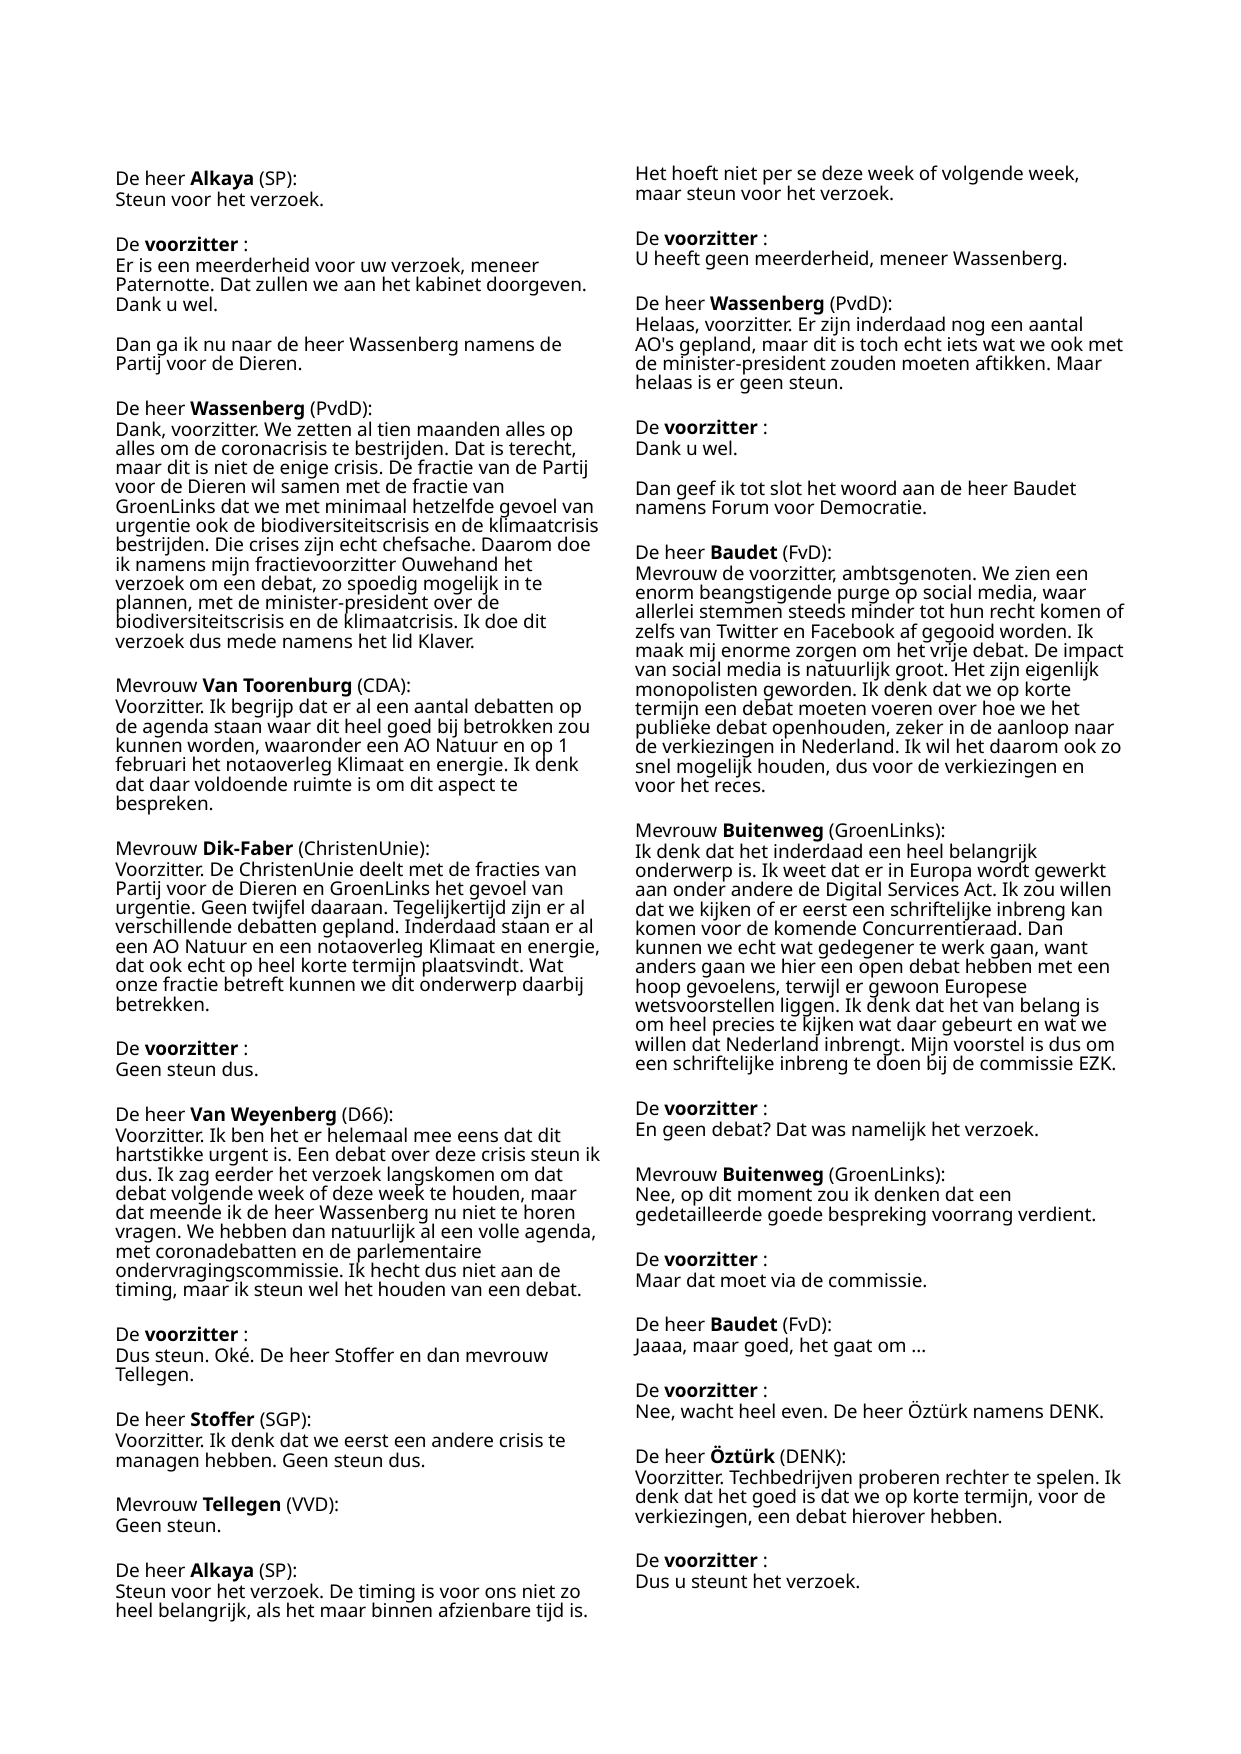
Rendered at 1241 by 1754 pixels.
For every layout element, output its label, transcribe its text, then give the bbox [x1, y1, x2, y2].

text De voorzitter : [635, 1095, 1125, 1121]
text De heer Stoffer (SGP): [115, 1407, 605, 1432]
text De voorzitter : [635, 414, 1125, 440]
text Voorzitter. Techbedrijven proberen rechter te spelen. Ik denk dat het goed is dat we op korte termijn, voor de verkiezingen, een debat hierover hebben. [635, 1469, 1125, 1527]
text Dus steun. Oké. De heer Stoffer en dan mevrouw Tellegen. [115, 1347, 605, 1386]
text De voorzitter : [635, 225, 1125, 250]
text Jaaaa, maar goed, het gaat om … [635, 1337, 1125, 1357]
text Nee, wacht heel even. De heer Öztürk namens DENK. [635, 1403, 1125, 1422]
text Mevrouw Buitenweg (GroenLinks): [635, 1161, 1125, 1186]
text De heer Alkaya (SP): [115, 165, 605, 191]
text De heer Wassenberg (PvdD): [115, 395, 605, 421]
text De heer Wassenberg (PvdD): [635, 291, 1125, 316]
text En geen debat? Dat was namelijk het verzoek. [635, 1121, 1125, 1140]
text Dan ga ik nu naar de heer Wassenberg namens de Partij voor de Dieren. [115, 336, 605, 374]
text Geen steun dus. [115, 1061, 605, 1081]
text De heer Baudet (FvD): [635, 1312, 1125, 1337]
text Geen steun. [115, 1517, 605, 1537]
text Dan geef ik tot slot het woord aan de heer Baudet namens Forum voor Democratie. [635, 480, 1125, 518]
text De voorzitter : [635, 1548, 1125, 1573]
text Mevrouw Van Toorenburg (CDA): [115, 673, 605, 698]
text De voorzitter : [635, 1377, 1125, 1403]
text Nee, op dit moment zou ik denken dat een gedetailleerde goede bespreking voorrang verdient. [635, 1186, 1125, 1225]
text De heer Alkaya (SP): [115, 1557, 605, 1583]
text Steun voor het verzoek. [115, 191, 605, 210]
text Helaas, voorzitter. Er zijn inderdaad nog een aantal AO's gepland, maar dit is toch echt iets wat we ook met de minister-president zouden moeten aftikken. Maar helaas is er geen steun. [635, 316, 1125, 393]
text Mevrouw Buitenweg (GroenLinks): [635, 817, 1125, 843]
text Mevrouw Dik-Faber (ChristenUnie): [115, 835, 605, 861]
text De heer Baudet (FvD): [635, 539, 1125, 565]
text De heer Van Weyenberg (D66): [115, 1101, 605, 1127]
text De voorzitter : [115, 1321, 605, 1347]
text Mevrouw de voorzitter, ambtsgenoten. We zien een enorm beangstigende purge op social media, waar allerlei stemmen steeds minder tot hun recht komen of zelfs van Twitter en Facebook af gegooid worden. Ik maak mij enorme zorgen om het vrije debat. De impact van social media is natuurlijk groot. Het zijn eigenlijk monopolisten geworden. Ik denk dat we op korte termijn een debat moeten voeren over hoe we het publieke debat openhouden, zeker in de aanloop naar de verkiezingen in Nederland. Ik wil het daarom ook zo snel mogelijk houden, dus voor de verkiezingen en voor het reces. [635, 565, 1125, 796]
text Voorzitter. Ik begrijp dat er al een aantal debatten op de agenda staan waar dit heel goed bij betrokken zou kunnen worden, waaronder een AO Natuur en op 1 februari het notaoverleg Klimaat en energie. Ik denk dat daar voldoende ruimte is om dit aspect te bespreken. [115, 698, 605, 814]
text Maar dat moet via de commissie. [635, 1272, 1125, 1291]
text U heeft geen meerderheid, meneer Wassenberg. [635, 250, 1125, 270]
text Er is een meerderheid voor uw verzoek, meneer Paternotte. Dat zullen we aan het kabinet doorgeven. Dank u wel. [115, 257, 605, 315]
text Dank, voorzitter. We zetten al tien maanden alles op alles om de coronacrisis te bestrijden. Dat is terecht, maar dit is niet de enige crisis. De fractie van de Partij voor de Dieren wil samen met de fractie van GroenLinks dat we met minimaal hetzelfde gevoel van urgentie ook de biodiversiteitscrisis en de klimaatcrisis bestrijden. Die crises zijn echt chefsache. Daarom doe ik namens mijn fractievoorzitter Ouwehand het verzoek om een debat, zo spoedig mogelijk in te plannen, met de minister-president over de biodiversiteitscrisis en de klimaatcrisis. Ik doe dit verzoek dus mede namens het lid Klaver. [115, 421, 605, 652]
text Dus u steunt het verzoek. [635, 1573, 1125, 1593]
text Steun voor het verzoek. De timing is voor ons niet zo heel belangrijk, als het maar binnen afzienbare tijd is. [115, 1583, 605, 1622]
text Voorzitter. Ik denk dat we eerst een andere crisis te managen hebben. Geen steun dus. [115, 1432, 605, 1471]
text Dank u wel. [635, 440, 1125, 459]
text De heer Öztürk (DENK): [635, 1443, 1125, 1469]
text Ik denk dat het inderdaad een heel belangrijk onderwerp is. Ik weet dat er in Europa wordt gewerkt aan onder andere de Digital Services Act. Ik zou willen dat we kijken of er eerst een schriftelijke inbreng kan komen voor de komende Concurrentieraad. Dan kunnen we echt wat gedegener te werk gaan, want anders gaan we hier een open debat hebben met een hoop gevoelens, terwijl er gewoon Europese wetsvoorstellen liggen. Ik denk dat het van belang is om heel precies te kijken wat daar gebeurt en wat we willen dat Nederland inbrengt. Mijn voorstel is dus om een schriftelijke inbreng te doen bij de commissie EZK. [635, 843, 1125, 1074]
text De voorzitter : [115, 231, 605, 257]
text Het hoeft niet per se deze week of volgende week, maar steun voor het verzoek. [635, 165, 1125, 204]
text De voorzitter : [115, 1036, 605, 1061]
text De voorzitter : [635, 1246, 1125, 1272]
text Voorzitter. Ik ben het er helemaal mee eens dat dit hartstikke urgent is. Een debat over deze crisis steun ik dus. Ik zag eerder het verzoek langskomen om dat debat volgende week of deze week te houden, maar dat meende ik de heer Wassenberg nu niet te horen vragen. We hebben dan natuurlijk al een volle agenda, met coronadebatten en de parlementaire ondervragingscommissie. Ik hecht dus niet aan de timing, maar ik steun wel het houden van een debat. [115, 1127, 605, 1301]
text Voorzitter. De ChristenUnie deelt met de fracties van Partij voor de Dieren en GroenLinks het gevoel van urgentie. Geen twijfel daaraan. Tegelijkertijd zijn er al verschillende debatten gepland. Inderdaad staan er al een AO Natuur en een notaoverleg Klimaat en energie, dat ook echt op heel korte termijn plaatsvindt. Wat onze fractie betreft kunnen we dit onderwerp daarbij betrekken. [115, 861, 605, 1015]
text Mevrouw Tellegen (VVD): [115, 1492, 605, 1517]
